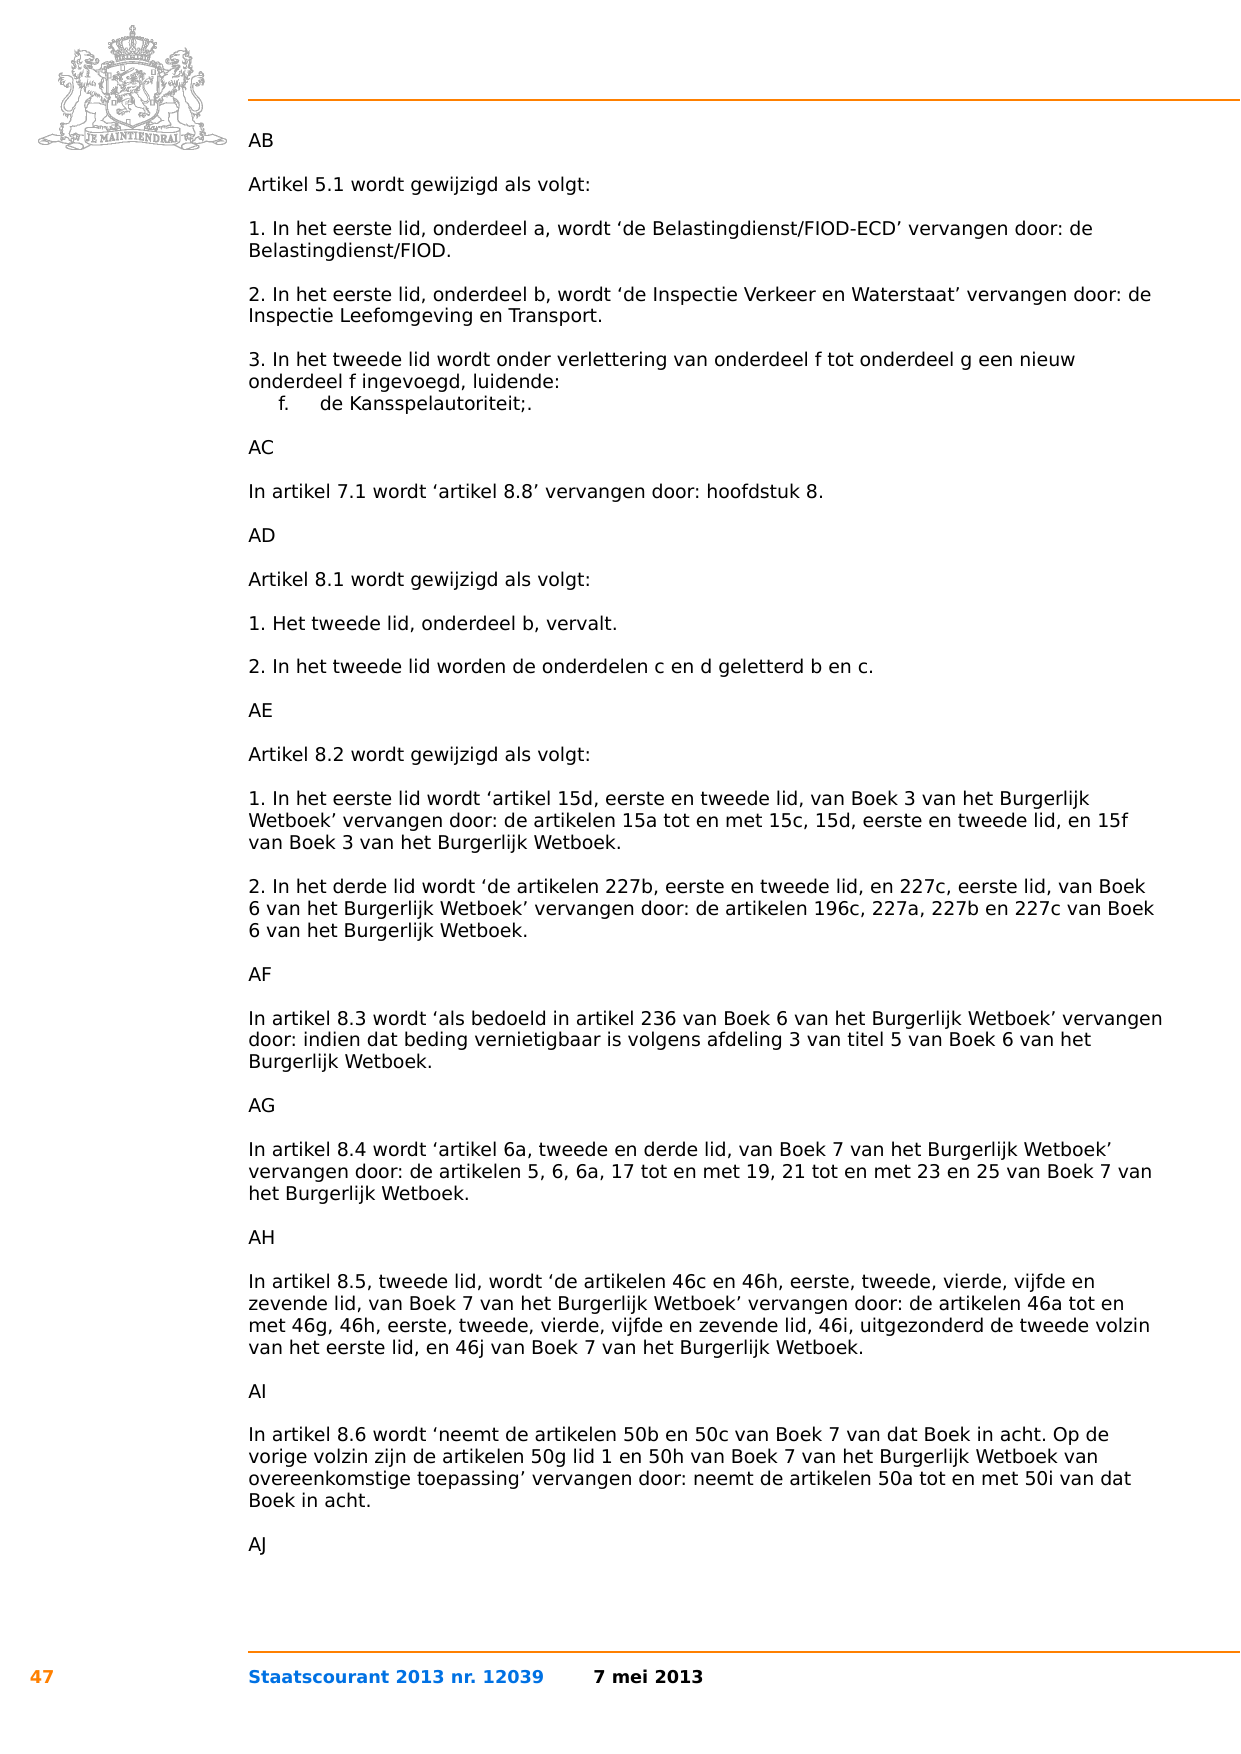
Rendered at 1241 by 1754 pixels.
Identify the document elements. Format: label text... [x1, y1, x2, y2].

text AC [248, 437, 1163, 459]
text 1. In het eerste lid wordt ‘artikel 15d, eerste en tweede lid, van Boek 3 van het Burgerlijk Wetboek’ vervangen door: de artikelen 15a tot en met 15c, 15d, eerste en tweede lid, en 15f van Boek 3 van het Burgerlijk Wetboek. [248, 788, 1163, 854]
text AB [248, 130, 1163, 152]
text AH [248, 1227, 1163, 1249]
text In artikel 7.1 wordt ‘artikel 8.8’ vervangen door: hoofdstuk 8. [248, 481, 1163, 503]
text Artikel 8.1 wordt gewijzigd als volgt: [248, 569, 1163, 591]
text f. de Kansspelautoriteit;. [278, 393, 1163, 415]
text 1. Het tweede lid, onderdeel b, vervalt. [248, 612, 1163, 634]
text 2. In het tweede lid worden de onderdelen c en d geletterd b en c. [248, 656, 1163, 678]
text In artikel 8.4 wordt ‘artikel 6a, tweede en derde lid, van Boek 7 van het Burgerlijk Wetboek’ vervangen door: de artikelen 5, 6, 6a, 17 tot en met 19, 21 tot en met 23 en 25 van Boek 7 van het Burgerlijk Wetboek. [248, 1139, 1163, 1205]
text 2. In het eerste lid, onderdeel b, wordt ‘de Inspectie Verkeer en Waterstaat’ vervangen door: de Inspectie Leefomgeving en Transport. [248, 283, 1163, 327]
text In artikel 8.6 wordt ‘neemt de artikelen 50b en 50c van Boek 7 van dat Boek in acht. Op de vorige volzin zijn de artikelen 50g lid 1 en 50h van Boek 7 van het Burgerlijk Wetboek van overeenkomstige toepassing’ vervangen door: neemt de artikelen 50a tot en met 50i van dat Boek in acht. [248, 1424, 1163, 1512]
text AF [248, 963, 1163, 986]
picture [38, 25, 227, 150]
text AE [248, 700, 1163, 722]
text In artikel 8.5, tweede lid, wordt ‘de artikelen 46c en 46h, eerste, tweede, vierde, vijfde en zevende lid, van Boek 7 van het Burgerlijk Wetboek’ vervangen door: de artikelen 46a tot en met 46g, 46h, eerste, tweede, vierde, vijfde en zevende lid, 46i, uitgezonderd de tweede volzin van het eerste lid, en 46j van Boek 7 van het Burgerlijk Wetboek. [248, 1271, 1163, 1359]
text 2. In het derde lid wordt ‘de artikelen 227b, eerste en tweede lid, en 227c, eerste lid, van Boek 6 van het Burgerlijk Wetboek’ vervangen door: de artikelen 196c, 227a, 227b en 227c van Boek 6 van het Burgerlijk Wetboek. [248, 876, 1163, 942]
text Artikel 5.1 wordt gewijzigd als volgt: [248, 174, 1163, 196]
text 1. In het eerste lid, onderdeel a, wordt ‘de Belastingdienst/FIOD-ECD’ vervangen door: de Belastingdienst/FIOD. [248, 218, 1163, 262]
text AD [248, 525, 1163, 547]
text AG [248, 1095, 1163, 1117]
text AI [248, 1381, 1163, 1402]
text AJ [248, 1534, 1163, 1556]
text 3. In het tweede lid wordt onder verlettering van onderdeel f tot onderdeel g een nieuw onderdeel f ingevoegd, luidende: [248, 349, 1163, 393]
text In artikel 8.3 wordt ‘als bedoeld in artikel 236 van Boek 6 van het Burgerlijk Wetboek’ vervangen door: indien dat beding vernietigbaar is volgens afdeling 3 van titel 5 van Boek 6 van het Burgerlijk Wetboek. [248, 1007, 1163, 1073]
text Artikel 8.2 wordt gewijzigd als volgt: [248, 744, 1163, 766]
